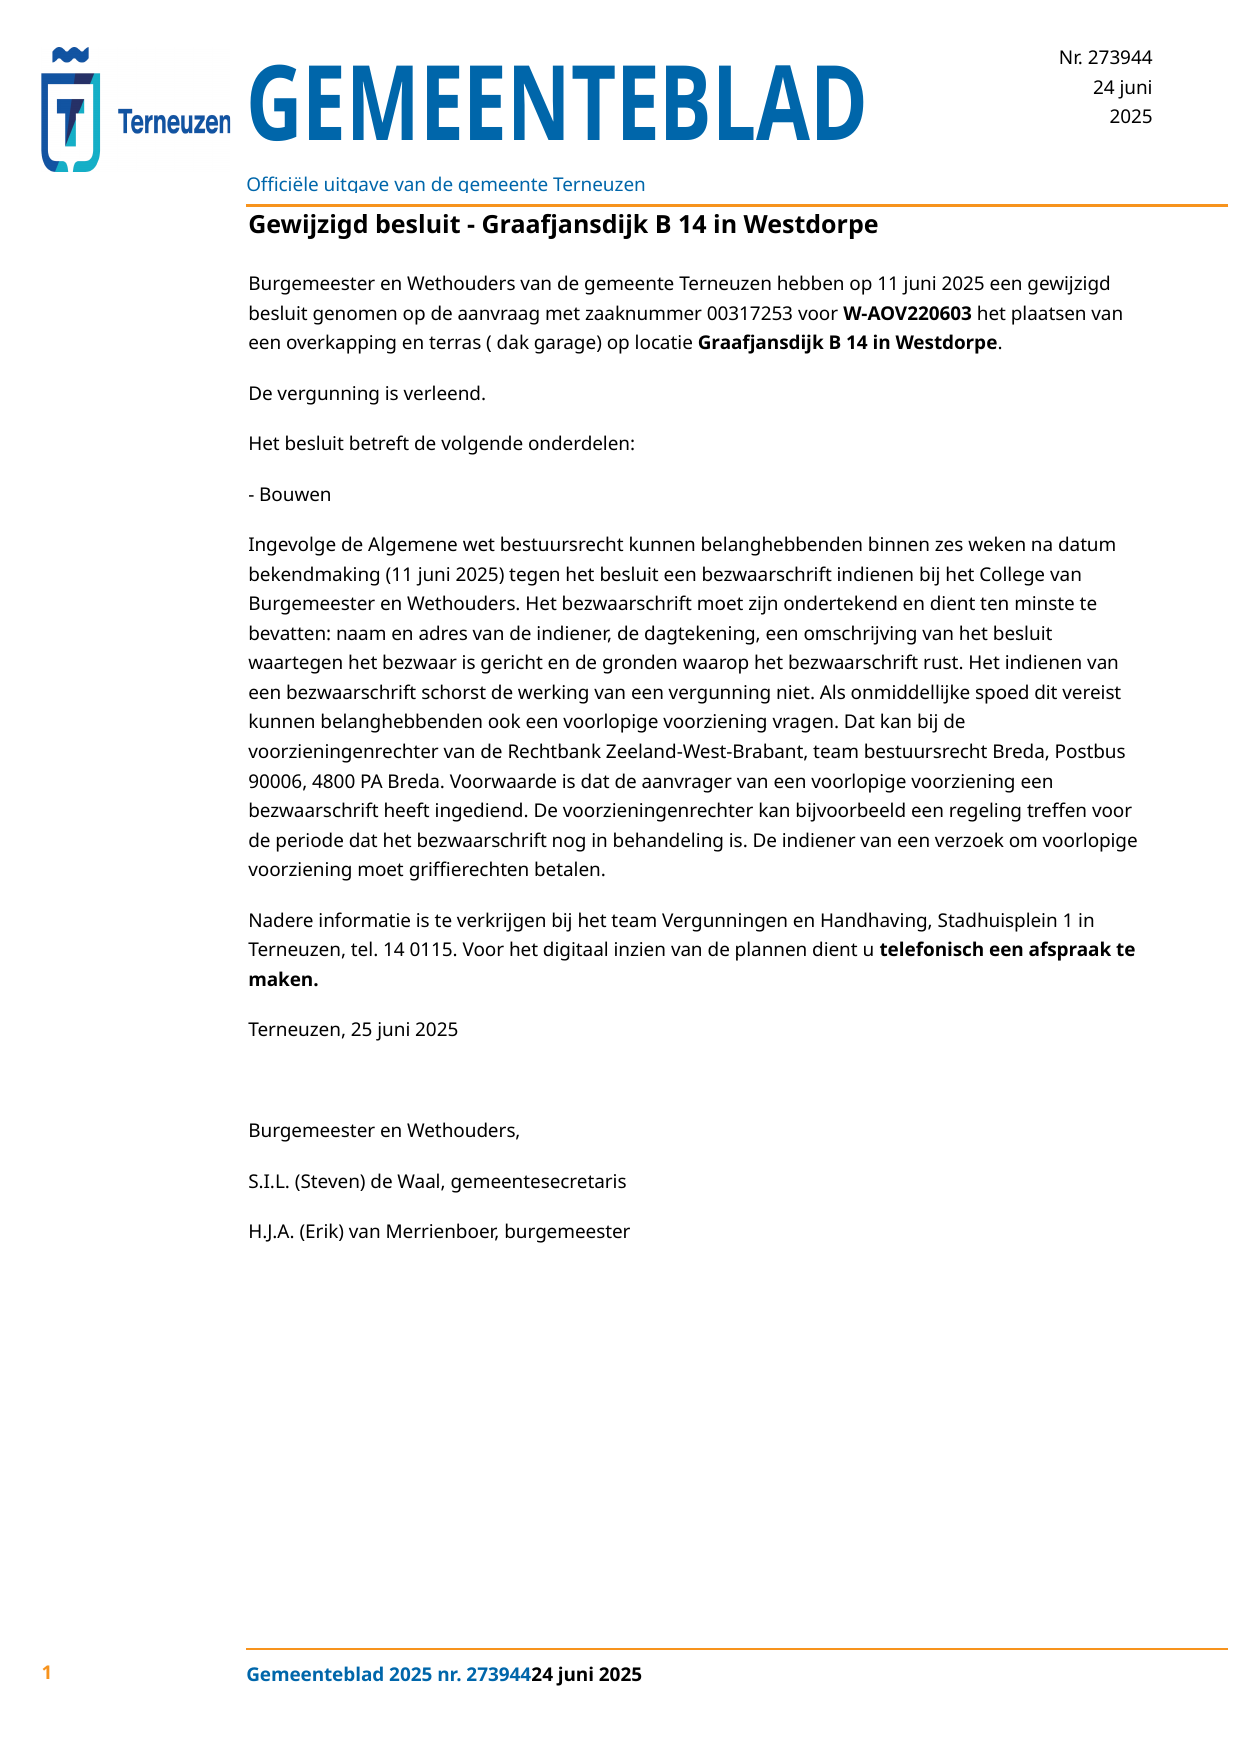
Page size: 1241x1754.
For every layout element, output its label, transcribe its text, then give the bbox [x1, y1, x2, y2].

text Ingevolge de Algemene wet bestuursrecht kunnen belanghebbenden binnen zes weken na datum bekendmaking (11 juni 2025) tegen het besluit een bezwaarschrift indienen bij het College van Burgemeester en Wethouders. Het bezwaarschrift moet zijn ondertekend en dient ten minste te bevatten: naam en adres van de indiener, de dagtekening, een omschrijving van het besluit waartegen het bezwaar is gericht en de gronden waarop het bezwaarschrift rust. Het indienen van een bezwaarschrift schorst de werking van een vergunning niet. Als onmiddellijke spoed dit vereist kunnen belanghebbenden ook een voorlopige voorziening vragen. Dat kan bij de voorzieningenrechter van de Rechtbank Zeeland-West-Brabant, team bestuursrecht Breda, Postbus 90006, 4800 PA Breda. Voorwaarde is dat de aanvrager van een voorlopige voorziening een bezwaarschrift heeft ingediend. De voorzieningenrechter kan bijvoorbeeld een regeling treffen voor de periode dat het bezwaarschrift nog in behandeling is. De indiener van een verzoek om voorlopige voorziening moet griffierechten betalen. [248, 531, 1152, 882]
text Gewijzigd besluit - Graafjansdijk B 14 in Westdorpe [248, 207, 1152, 241]
picture [41, 47, 231, 172]
text Burgemeester en Wethouders van de gemeente Terneuzen hebben op 11 juni 2025 een gewijzigd besluit genomen op de aanvraag met zaaknummer 00317253 voor W-AOV220603 het plaatsen van een overkapping en terras ( dak garage) op locatie Graafjansdijk B 14 in Westdorpe. [248, 270, 1152, 355]
text Het besluit betreft de volgende onderdelen: [248, 430, 1152, 456]
text Burgemeester en Wethouders, [248, 1117, 1152, 1143]
text H.J.A. (Erik) van Merrienboer, burgemeester [248, 1218, 1152, 1244]
text Nadere informatie is te verkrijgen bij het team Vergunningen en Handhaving, Stadhuisplein 1 in Terneuzen, tel. 14 0115. Voor het digitaal inzien van de plannen dient u telefonisch een afspraak te maken. [248, 907, 1152, 992]
text Terneuzen, 25 juni 2025 [248, 1017, 1152, 1042]
text - Bouwen [248, 481, 1152, 506]
text S.I.L. (Steven) de Waal, gemeentesecretaris [248, 1168, 1152, 1193]
text De vergunning is verleend. [248, 380, 1152, 406]
